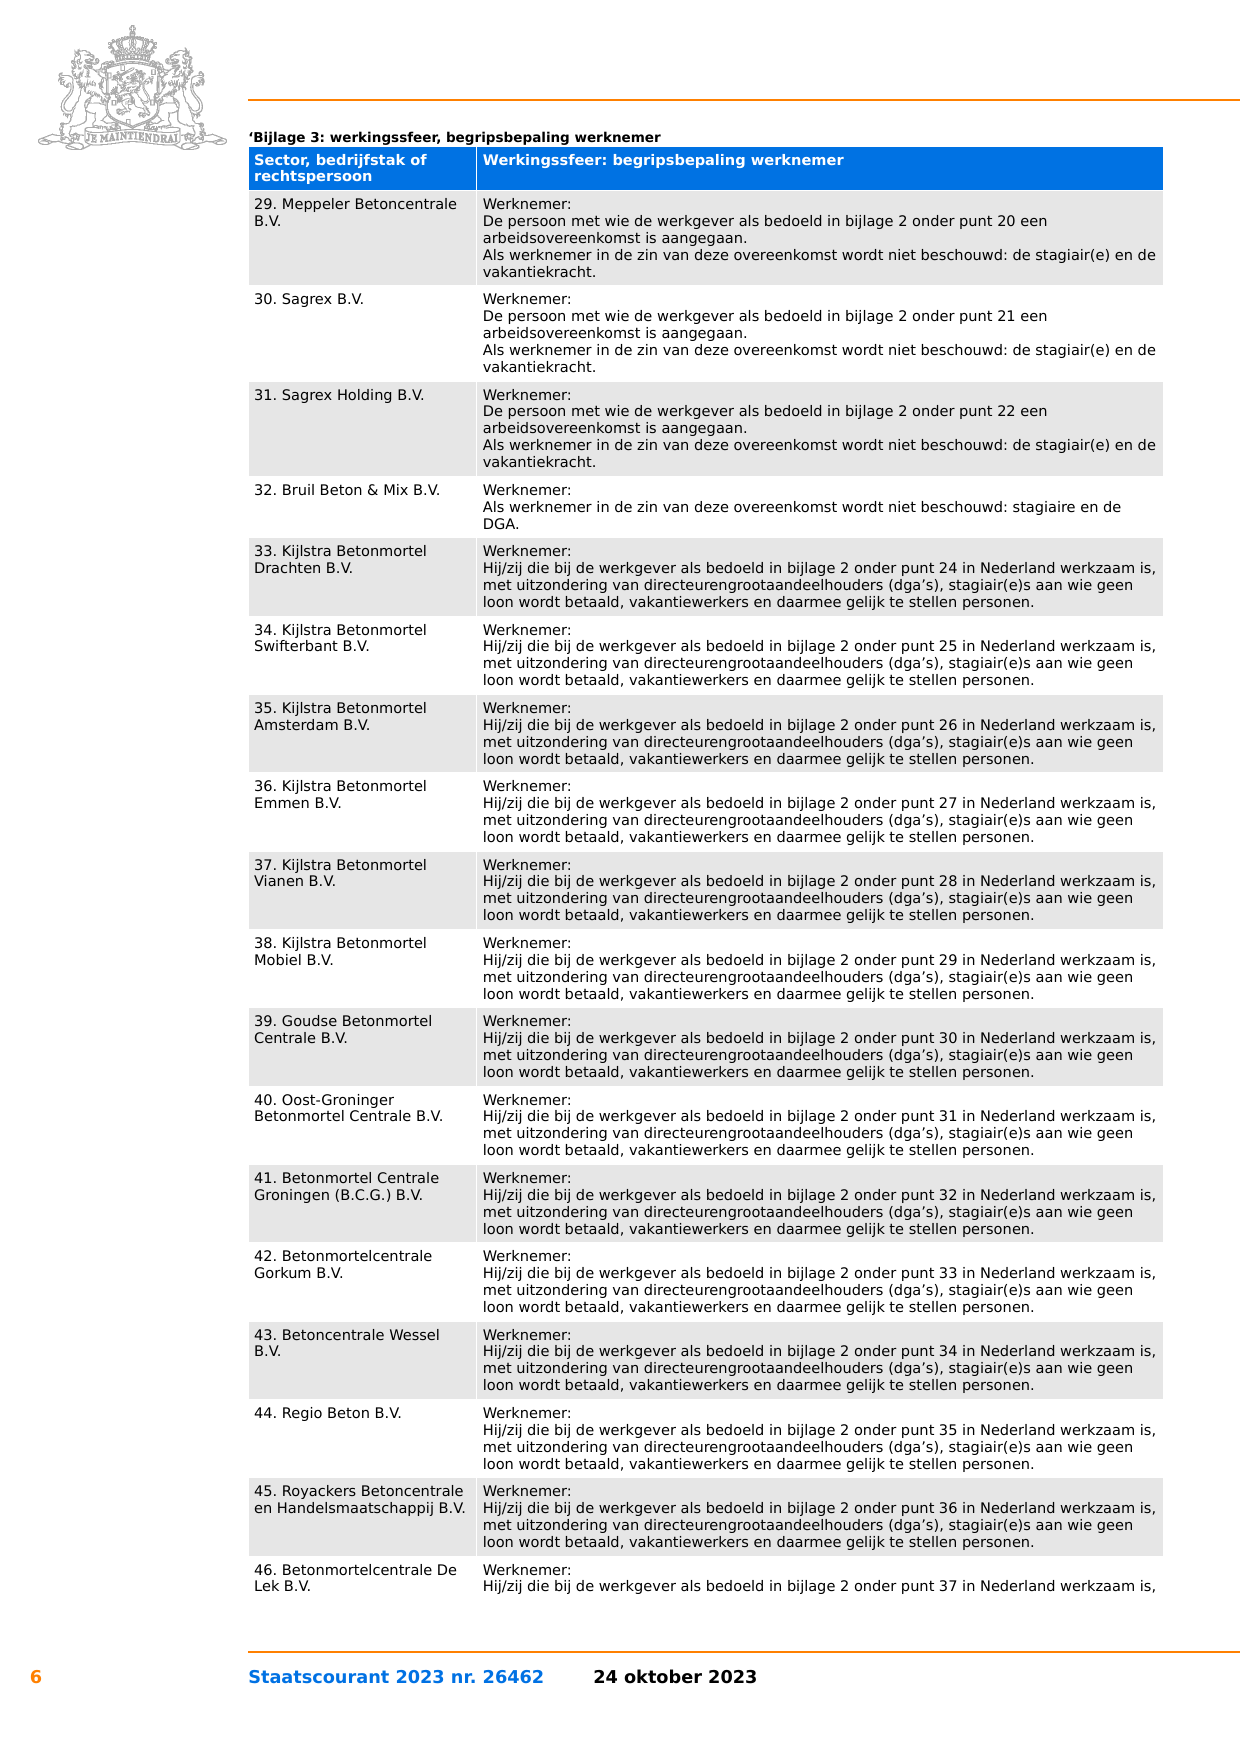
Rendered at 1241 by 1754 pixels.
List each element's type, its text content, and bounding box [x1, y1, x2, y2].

table_cell 34. Kijlstra Betonmortel Swifterbant B.V. [249, 617, 476, 694]
table_cell Sector, bedrijfstak of rechtspersoon [249, 147, 476, 190]
table_cell 33. Kijlstra Betonmortel Drachten B.V. [249, 538, 476, 616]
table_cell Werknemer: Hij/zij die bij de werkgever als bedoeld in bijlage 2 onder punt 36 in Nederland werkzaam is, met uitzondering van directeurengrootaandeelhouders (dga’s), stagiair(e)s aan wie geen loon wordt betaald, vakantiewerkers en daarmee gelijk te stellen personen. [477, 1478, 1163, 1556]
table_cell Werknemer: Hij/zij die bij de werkgever als bedoeld in bijlage 2 onder punt 31 in Nederland werkzaam is, met uitzondering van directeurengrootaandeelhouders (dga’s), stagiair(e)s aan wie geen loon wordt betaald, vakantiewerkers en daarmee gelijk te stellen personen. [477, 1087, 1163, 1164]
picture [38, 25, 227, 150]
table_cell 35. Kijlstra Betonmortel Amsterdam B.V. [249, 695, 476, 772]
table_cell Werknemer: Als werknemer in de zin van deze overeenkomst wordt niet beschouwd: stagiaire en de DGA. [477, 477, 1163, 537]
table_cell Werknemer: Hij/zij die bij de werkgever als bedoeld in bijlage 2 onder punt 28 in Nederland werkzaam is, met uitzondering van directeurengrootaandeelhouders (dga’s), stagiair(e)s aan wie geen loon wordt betaald, vakantiewerkers en daarmee gelijk te stellen personen. [477, 852, 1163, 929]
table_cell Werknemer: Hij/zij die bij de werkgever als bedoeld in bijlage 2 onder punt 24 in Nederland werkzaam is, met uitzondering van directeurengrootaandeelhouders (dga’s), stagiair(e)s aan wie geen loon wordt betaald, vakantiewerkers en daarmee gelijk te stellen personen. [477, 538, 1163, 616]
table_cell Werknemer: Hij/zij die bij de werkgever als bedoeld in bijlage 2 onder punt 30 in Nederland werkzaam is, met uitzondering van directeurengrootaandeelhouders (dga’s), stagiair(e)s aan wie geen loon wordt betaald, vakantiewerkers en daarmee gelijk te stellen personen. [477, 1008, 1163, 1086]
table_cell Werknemer: De persoon met wie de werkgever als bedoeld in bijlage 2 onder punt 22 een arbeidsovereenkomst is aangegaan. Als werknemer in de zin van deze overeenkomst wordt niet beschouwd: de stagiair(e) en de vakantiekracht. [477, 382, 1163, 476]
table_cell Werknemer: Hij/zij die bij de werkgever als bedoeld in bijlage 2 onder punt 25 in Nederland werkzaam is, met uitzondering van directeurengrootaandeelhouders (dga’s), stagiair(e)s aan wie geen loon wordt betaald, vakantiewerkers en daarmee gelijk te stellen personen. [477, 617, 1163, 694]
table_cell 42. Betonmortelcentrale Gorkum B.V. [249, 1243, 476, 1321]
table_cell Werknemer: Hij/zij die bij de werkgever als bedoeld in bijlage 2 onder punt 26 in Nederland werkzaam is, met uitzondering van directeurengrootaandeelhouders (dga’s), stagiair(e)s aan wie geen loon wordt betaald, vakantiewerkers en daarmee gelijk te stellen personen. [477, 695, 1163, 772]
table_cell 32. Bruil Beton & Mix B.V. [249, 477, 476, 537]
table_cell Werknemer: Hij/zij die bij de werkgever als bedoeld in bijlage 2 onder punt 33 in Nederland werkzaam is, met uitzondering van directeurengrootaandeelhouders (dga’s), stagiair(e)s aan wie geen loon wordt betaald, vakantiewerkers en daarmee gelijk te stellen personen. [477, 1243, 1163, 1321]
table_cell Werknemer: Hij/zij die bij de werkgever als bedoeld in bijlage 2 onder punt 34 in Nederland werkzaam is, met uitzondering van directeurengrootaandeelhouders (dga’s), stagiair(e)s aan wie geen loon wordt betaald, vakantiewerkers en daarmee gelijk te stellen personen. [477, 1322, 1163, 1399]
table_cell 31. Sagrex Holding B.V. [249, 382, 476, 476]
table_cell 44. Regio Beton B.V. [249, 1400, 476, 1477]
table_cell 30. Sagrex B.V. [249, 286, 476, 381]
table_cell 38. Kijlstra Betonmortel Mobiel B.V. [249, 930, 476, 1007]
table_cell 45. Royackers Betoncentrale en Handelsmaatschappij B.V. [249, 1478, 476, 1556]
table_cell Werknemer: De persoon met wie de werkgever als bedoeld in bijlage 2 onder punt 20 een arbeidsovereenkomst is aangegaan. Als werknemer in de zin van deze overeenkomst wordt niet beschouwd: de stagiair(e) en de vakantiekracht. [477, 191, 1163, 285]
table_cell 43. Betoncentrale Wessel B.V. [249, 1322, 476, 1399]
table_header ‘Bijlage 3: werkingssfeer, begripsbepaling werknemer [248, 130, 1163, 146]
table_cell Werknemer: Hij/zij die bij de werkgever als bedoeld in bijlage 2 onder punt 27 in Nederland werkzaam is, met uitzondering van directeurengrootaandeelhouders (dga’s), stagiair(e)s aan wie geen loon wordt betaald, vakantiewerkers en daarmee gelijk te stellen personen. [477, 773, 1163, 851]
table_cell 37. Kijlstra Betonmortel Vianen B.V. [249, 852, 476, 929]
table_cell Werkingssfeer: begripsbepaling werknemer [477, 147, 1163, 190]
table_cell 41. Betonmortel Centrale Groningen (B.C.G.) B.V. [249, 1165, 476, 1242]
table_cell 46. Betonmortelcentrale De Lek B.V. [249, 1557, 476, 1600]
table_cell 36. Kijlstra Betonmortel Emmen B.V. [249, 773, 476, 851]
table_cell 40. Oost-Groninger Betonmortel Centrale B.V. [249, 1087, 476, 1164]
table_cell Werknemer: Hij/zij die bij de werkgever als bedoeld in bijlage 2 onder punt 35 in Nederland werkzaam is, met uitzondering van directeurengrootaandeelhouders (dga’s), stagiair(e)s aan wie geen loon wordt betaald, vakantiewerkers en daarmee gelijk te stellen personen. [477, 1400, 1163, 1477]
table_cell 29. Meppeler Betoncentrale B.V. [249, 191, 476, 285]
table_cell Werknemer: De persoon met wie de werkgever als bedoeld in bijlage 2 onder punt 21 een arbeidsovereenkomst is aangegaan. Als werknemer in de zin van deze overeenkomst wordt niet beschouwd: de stagiair(e) en de vakantiekracht. [477, 286, 1163, 381]
table_cell 39. Goudse Betonmortel Centrale B.V. [249, 1008, 476, 1086]
table_cell Werknemer: Hij/zij die bij de werkgever als bedoeld in bijlage 2 onder punt 32 in Nederland werkzaam is, met uitzondering van directeurengrootaandeelhouders (dga’s), stagiair(e)s aan wie geen loon wordt betaald, vakantiewerkers en daarmee gelijk te stellen personen. [477, 1165, 1163, 1242]
table_cell Werknemer: Hij/zij die bij de werkgever als bedoeld in bijlage 2 onder punt 37 in Nederland werkzaam is, [477, 1557, 1163, 1600]
table_cell Werknemer: Hij/zij die bij de werkgever als bedoeld in bijlage 2 onder punt 29 in Nederland werkzaam is, met uitzondering van directeurengrootaandeelhouders (dga’s), stagiair(e)s aan wie geen loon wordt betaald, vakantiewerkers en daarmee gelijk te stellen personen. [477, 930, 1163, 1007]
